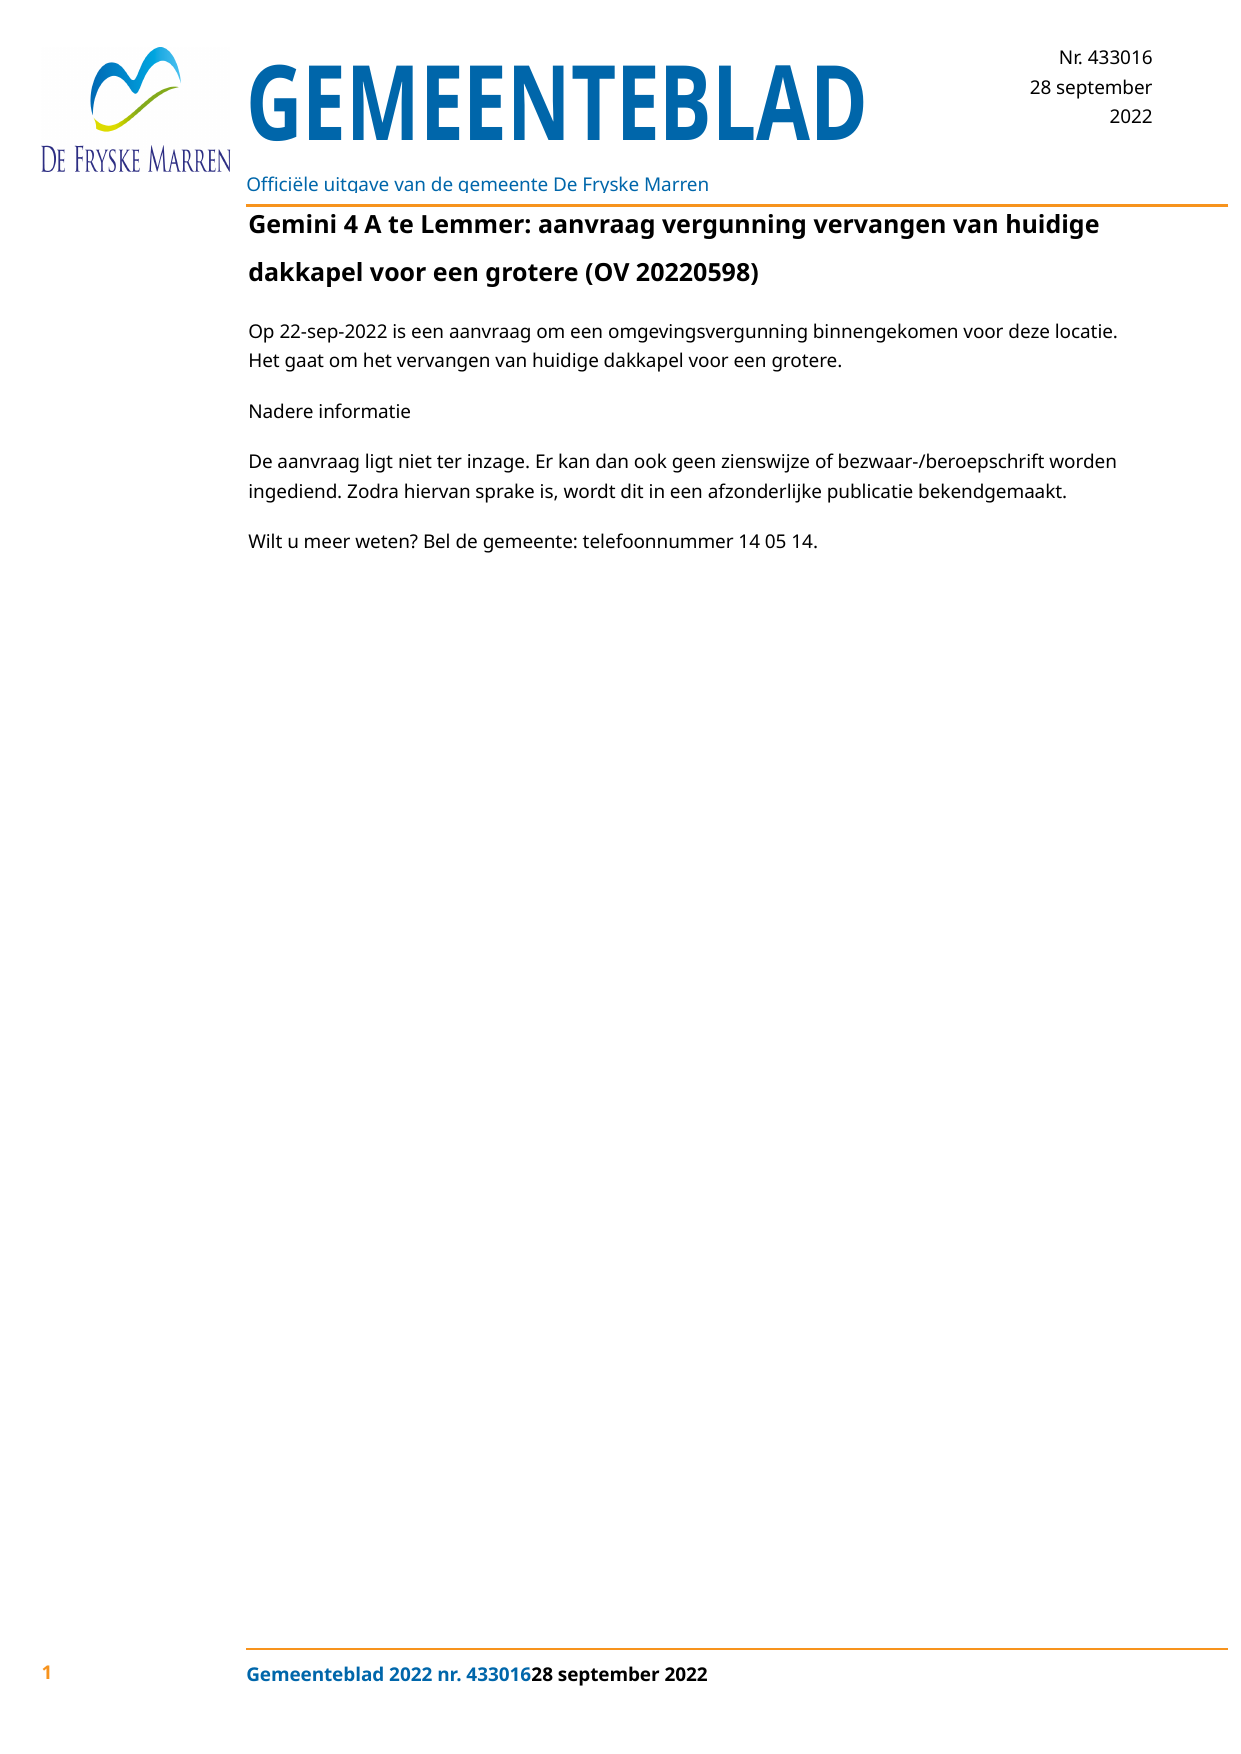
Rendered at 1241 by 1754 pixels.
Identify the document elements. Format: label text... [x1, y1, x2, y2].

text De aanvraag ligt niet ter inzage. Er kan dan ook geen zienswijze of bezwaar-/beroepschrift worden ingediend. Zodra hiervan sprake is, wordt dit in een afzonderlijke publicatie bekendgemaakt. [248, 448, 1152, 504]
text Op 22-sep-2022 is een aanvraag om een omgevingsvergunning binnengekomen voor deze locatie. Het gaat om het vervangen van huidige dakkapel voor een grotere. [248, 318, 1152, 373]
text Wilt u meer weten? Bel de gemeente: telefoonnummer 14 05 14. [248, 528, 1152, 554]
text Nadere informatie [248, 398, 1152, 424]
text Gemini 4 A te Lemmer: aanvraag vergunning vervangen van huidige dakkapel voor een grotere (OV 20220598) [248, 207, 1152, 288]
picture [41, 47, 231, 172]
